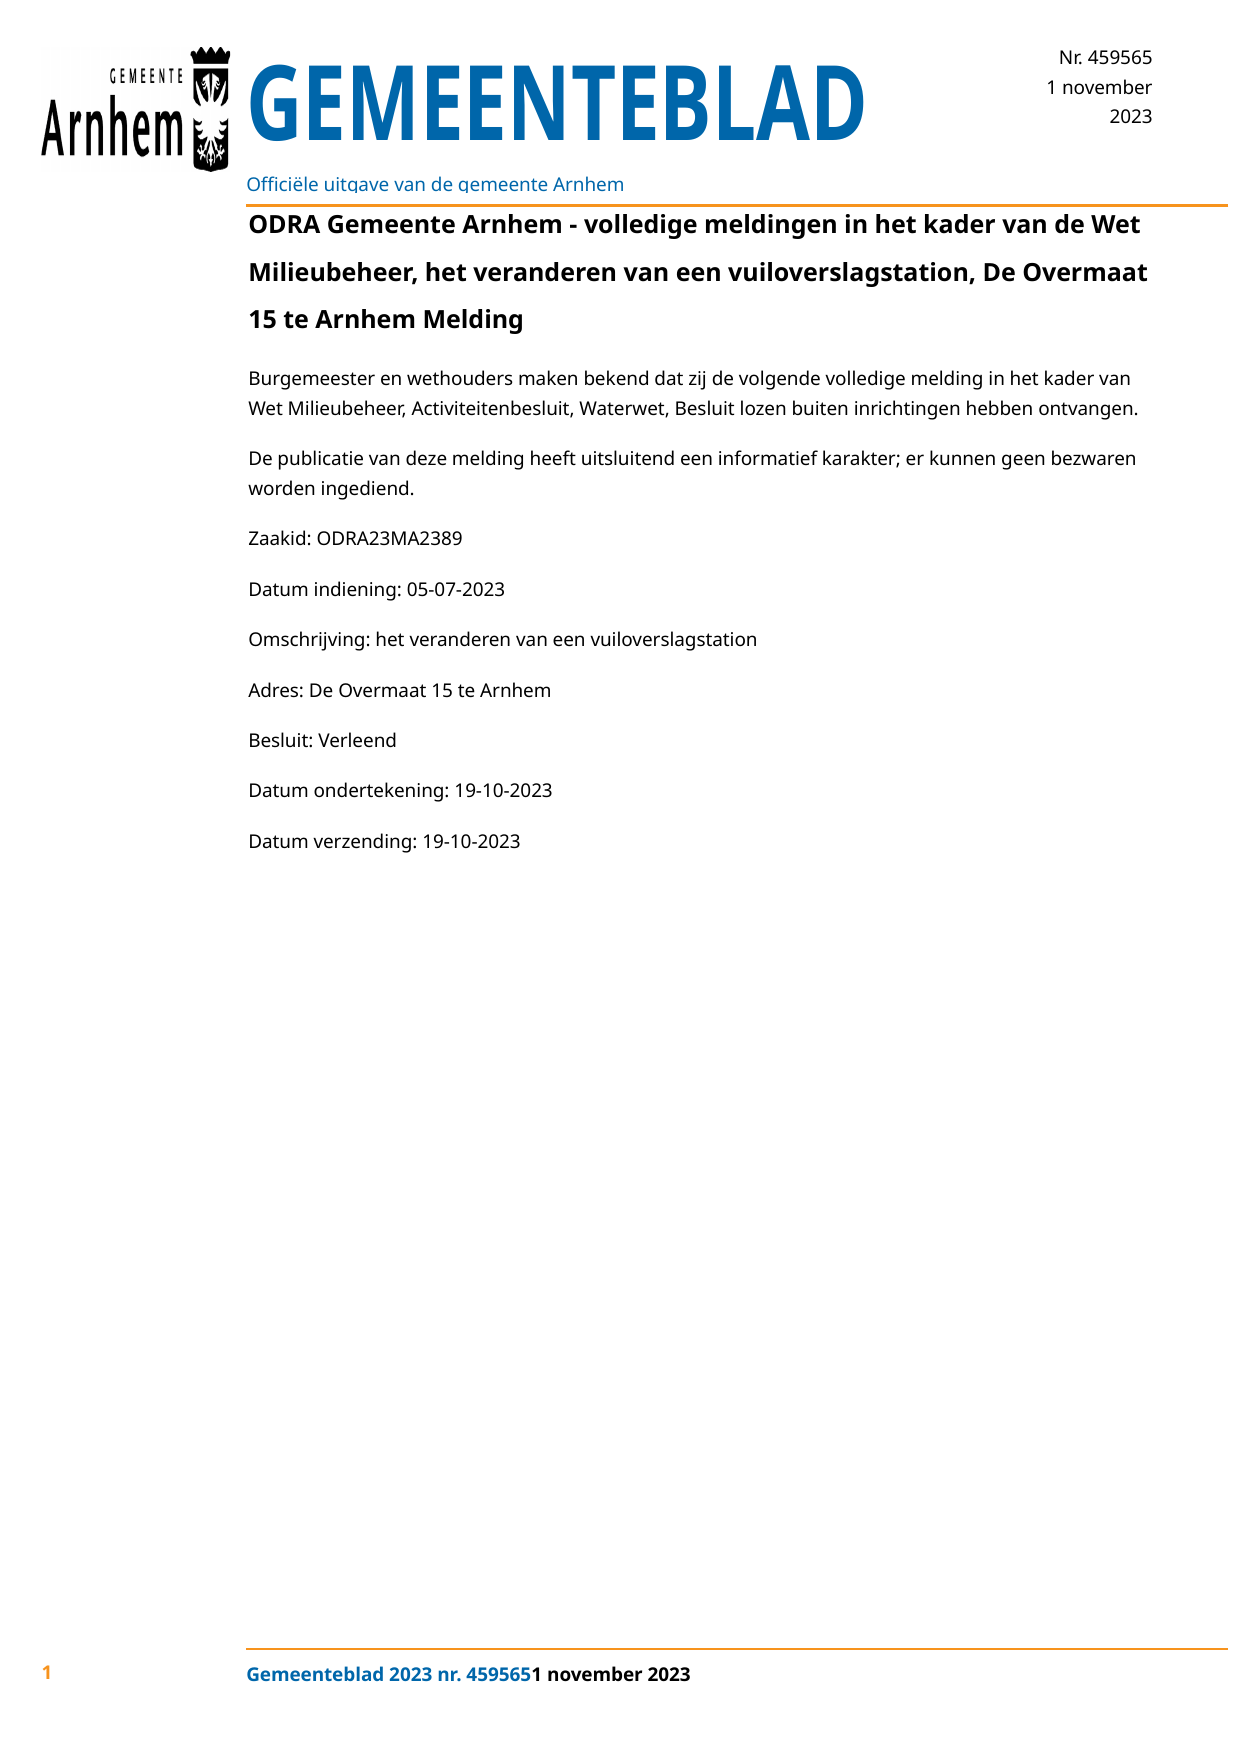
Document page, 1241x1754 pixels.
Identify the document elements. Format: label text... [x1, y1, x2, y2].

text Adres: De Overmaat 15 te Arnhem [248, 677, 1152, 702]
text De publicatie van deze melding heeft uitsluitend een informatief karakter; er kunnen geen bezwaren worden ingediend. [248, 446, 1152, 501]
text Datum ondertekening: 19-10-2023 [248, 778, 1152, 803]
text ODRA Gemeente Arnhem - volledige meldingen in het kader van de Wet Milieubeheer, het veranderen van een vuiloverslagstation, De Overmaat 15 te Arnhem Melding [248, 207, 1152, 336]
text Datum verzending: 19-10-2023 [248, 828, 1152, 854]
text Burgemeester en wethouders maken bekend dat zij de volgende volledige melding in het kader van Wet Milieubeheer, Activiteitenbesluit, Waterwet, Besluit lozen buiten inrichtingen hebben ontvangen. [248, 366, 1152, 421]
text Datum indiening: 05-07-2023 [248, 576, 1152, 602]
text Omschrijving: het veranderen van een vuiloverslagstation [248, 626, 1152, 652]
text Besluit: Verleend [248, 727, 1152, 753]
picture [41, 47, 231, 172]
text Zaakid: ODRA23MA2389 [248, 526, 1152, 551]
